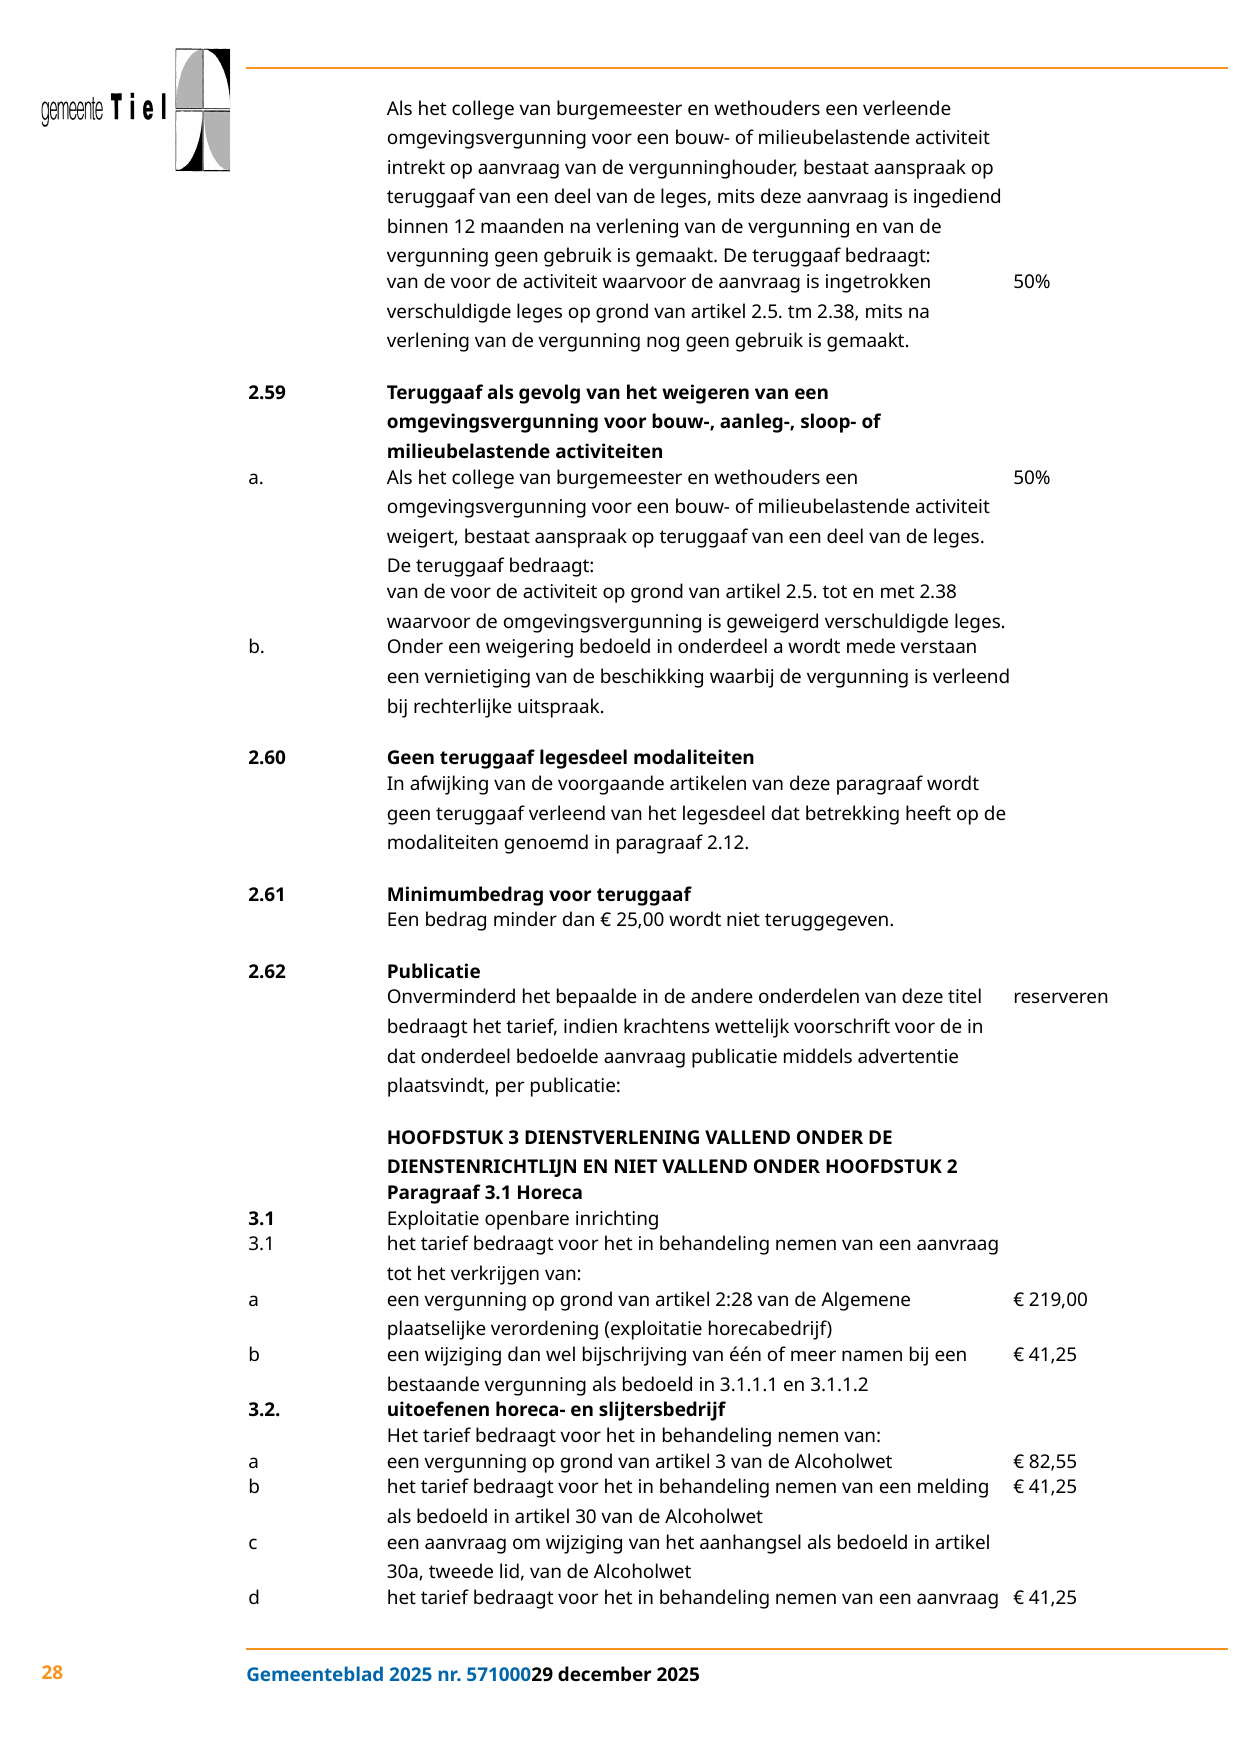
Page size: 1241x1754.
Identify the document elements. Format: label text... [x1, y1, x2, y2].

table_cell € 41,25 [1013, 1584, 1152, 1610]
table_cell [248, 95, 387, 268]
table_cell 3.2. [248, 1397, 387, 1422]
table_cell [1013, 770, 1152, 855]
table_cell Een bedrag minder dan € 25,00 wordt niet teruggegeven. [387, 906, 1013, 932]
table_cell b [248, 1474, 387, 1529]
table_cell 50% [1013, 464, 1152, 578]
table_cell € 82,55 [1013, 1448, 1152, 1474]
table_cell het tarief bedraagt voor het in behandeling nemen van een melding als bedoeld in artikel 30 van de Alcoholwet [387, 1474, 1013, 1529]
table_cell 3.1 [248, 1231, 387, 1286]
table_cell Als het college van burgemeester en wethouders een omgevingsvergunning voor een bouw- of milieubelastende activiteit weigert, bestaat aanspraak op teruggaaf van een deel van de leges. De teruggaaf bedraagt: [387, 464, 1013, 578]
table_cell [248, 1098, 387, 1124]
table_cell [1013, 634, 1152, 719]
table_cell [248, 1179, 387, 1205]
table_cell € 41,25 [1013, 1341, 1152, 1397]
table_cell [248, 353, 387, 379]
table_cell van de voor de activiteit op grond van artikel 2.5. tot en met 2.38 waarvoor de omgevingsvergunning is geweigerd verschuldigde leges. [387, 579, 1013, 634]
table_cell een vergunning op grond van artikel 3 van de Alcoholwet [387, 1448, 1013, 1474]
table_cell [1013, 1205, 1152, 1231]
table_cell Paragraaf 3.1 Horeca [387, 1179, 1013, 1205]
table_cell [1013, 1422, 1152, 1448]
table_cell [1013, 1529, 1152, 1584]
table_cell 2.59 [248, 379, 387, 464]
table_cell b [248, 1341, 387, 1397]
table_cell [248, 719, 387, 744]
table_cell [248, 906, 387, 932]
table_cell Teruggaaf als gevolg van het weigeren van een omgevingsvergunning voor bouw-, aanleg-, sloop- of milieubelastende activiteiten [387, 379, 1013, 464]
table_cell b. [248, 634, 387, 719]
table_cell [248, 855, 387, 881]
table_cell [1013, 906, 1152, 932]
table_cell [1013, 1124, 1152, 1179]
table_cell [387, 1098, 1013, 1124]
table_cell [1013, 958, 1152, 984]
table_cell [387, 855, 1013, 881]
table_cell [1013, 1179, 1152, 1205]
table_cell uitoefenen horeca- en slijtersbedrijf [387, 1397, 1013, 1422]
table_cell [1013, 881, 1152, 906]
table_cell [387, 719, 1013, 744]
table_cell Onder een weigering bedoeld in onderdeel a wordt mede verstaan een vernietiging van de beschikking waarbij de vergunning is verleend bij rechterlijke uitspraak. [387, 634, 1013, 719]
table_cell [387, 353, 1013, 379]
table_cell van de voor de activiteit waarvoor de aanvraag is ingetrokken verschuldigde leges op grond van artikel 2.5. tm 2.38, mits na verlening van de vergunning nog geen gebruik is gemaakt. [387, 269, 1013, 353]
table_cell a [248, 1286, 387, 1341]
table_cell [1013, 744, 1152, 770]
table_cell a. [248, 464, 387, 578]
table_cell Publicatie [387, 958, 1013, 984]
table_cell het tarief bedraagt voor het in behandeling nemen van een aanvraag tot het verkrijgen van: [387, 1231, 1013, 1286]
table_cell 3.1 [248, 1205, 387, 1231]
table_cell [248, 932, 387, 958]
table_cell een wijziging dan wel bijschrijving van één of meer namen bij een bestaande vergunning als bedoeld in 3.1.1.1 en 3.1.1.2 [387, 1341, 1013, 1397]
table_cell [1013, 932, 1152, 958]
table_cell 2.61 [248, 881, 387, 906]
table_cell [248, 1422, 387, 1448]
table_cell [1013, 855, 1152, 881]
table_cell [1013, 719, 1152, 744]
table_cell [248, 1124, 387, 1179]
picture [41, 47, 231, 172]
table_cell € 219,00 [1013, 1286, 1152, 1341]
table_cell Als het college van burgemeester en wethouders een verleende omgevingsvergunning voor een bouw- of milieubelastende activiteit intrekt op aanvraag van de vergunninghouder, bestaat aanspraak op teruggaaf van een deel van de leges, mits deze aanvraag is ingediend binnen 12 maanden na verlening van de vergunning en van de vergunning geen gebruik is gemaakt. De teruggaaf bedraagt: [387, 95, 1013, 268]
table_cell een aanvraag om wijziging van het aanhangsel als bedoeld in artikel 30a, tweede lid, van de Alcoholwet [387, 1529, 1013, 1584]
table_cell [1013, 353, 1152, 379]
table_cell [387, 932, 1013, 958]
table_cell Exploitatie openbare inrichting [387, 1205, 1013, 1231]
table_cell reserveren [1013, 984, 1152, 1098]
table_cell het tarief bedraagt voor het in behandeling nemen van een aanvraag [387, 1584, 1013, 1610]
table_cell HOOFDSTUK 3 DIENSTVERLENING VALLEND ONDER DE DIENSTENRICHTLIJN EN NIET VALLEND ONDER HOOFDSTUK 2 [387, 1124, 1013, 1179]
table_cell € 41,25 [1013, 1474, 1152, 1529]
table_cell d [248, 1584, 387, 1610]
table_cell een vergunning op grond van artikel 2:28 van de Algemene plaatselijke verordening (exploitatie horecabedrijf) [387, 1286, 1013, 1341]
table_cell [248, 770, 387, 855]
table_cell [1013, 1231, 1152, 1286]
table_cell c [248, 1529, 387, 1584]
table_cell [1013, 95, 1152, 268]
table_cell [248, 579, 387, 634]
table_cell 2.62 [248, 958, 387, 984]
table_cell [1013, 1397, 1152, 1422]
table_cell [1013, 579, 1152, 634]
table_cell [248, 269, 387, 353]
table_cell Onverminderd het bepaalde in de andere onderdelen van deze titel bedraagt het tarief, indien krachtens wettelijk voorschrift voor de in dat onderdeel bedoelde aanvraag publicatie middels advertentie plaatsvindt, per publicatie: [387, 984, 1013, 1098]
table_cell [1013, 379, 1152, 464]
table_cell [248, 984, 387, 1098]
table_cell a [248, 1448, 387, 1474]
table_cell Geen teruggaaf legesdeel modaliteiten [387, 744, 1013, 770]
table_cell [1013, 1098, 1152, 1124]
table_cell Minimumbedrag voor teruggaaf [387, 881, 1013, 906]
table_cell Het tarief bedraagt voor het in behandeling nemen van: [387, 1422, 1013, 1448]
table_cell 50% [1013, 269, 1152, 353]
table_cell In afwijking van de voorgaande artikelen van deze paragraaf wordt geen teruggaaf verleend van het legesdeel dat betrekking heeft op de modaliteiten genoemd in paragraaf 2.12. [387, 770, 1013, 855]
table_cell 2.60 [248, 744, 387, 770]
